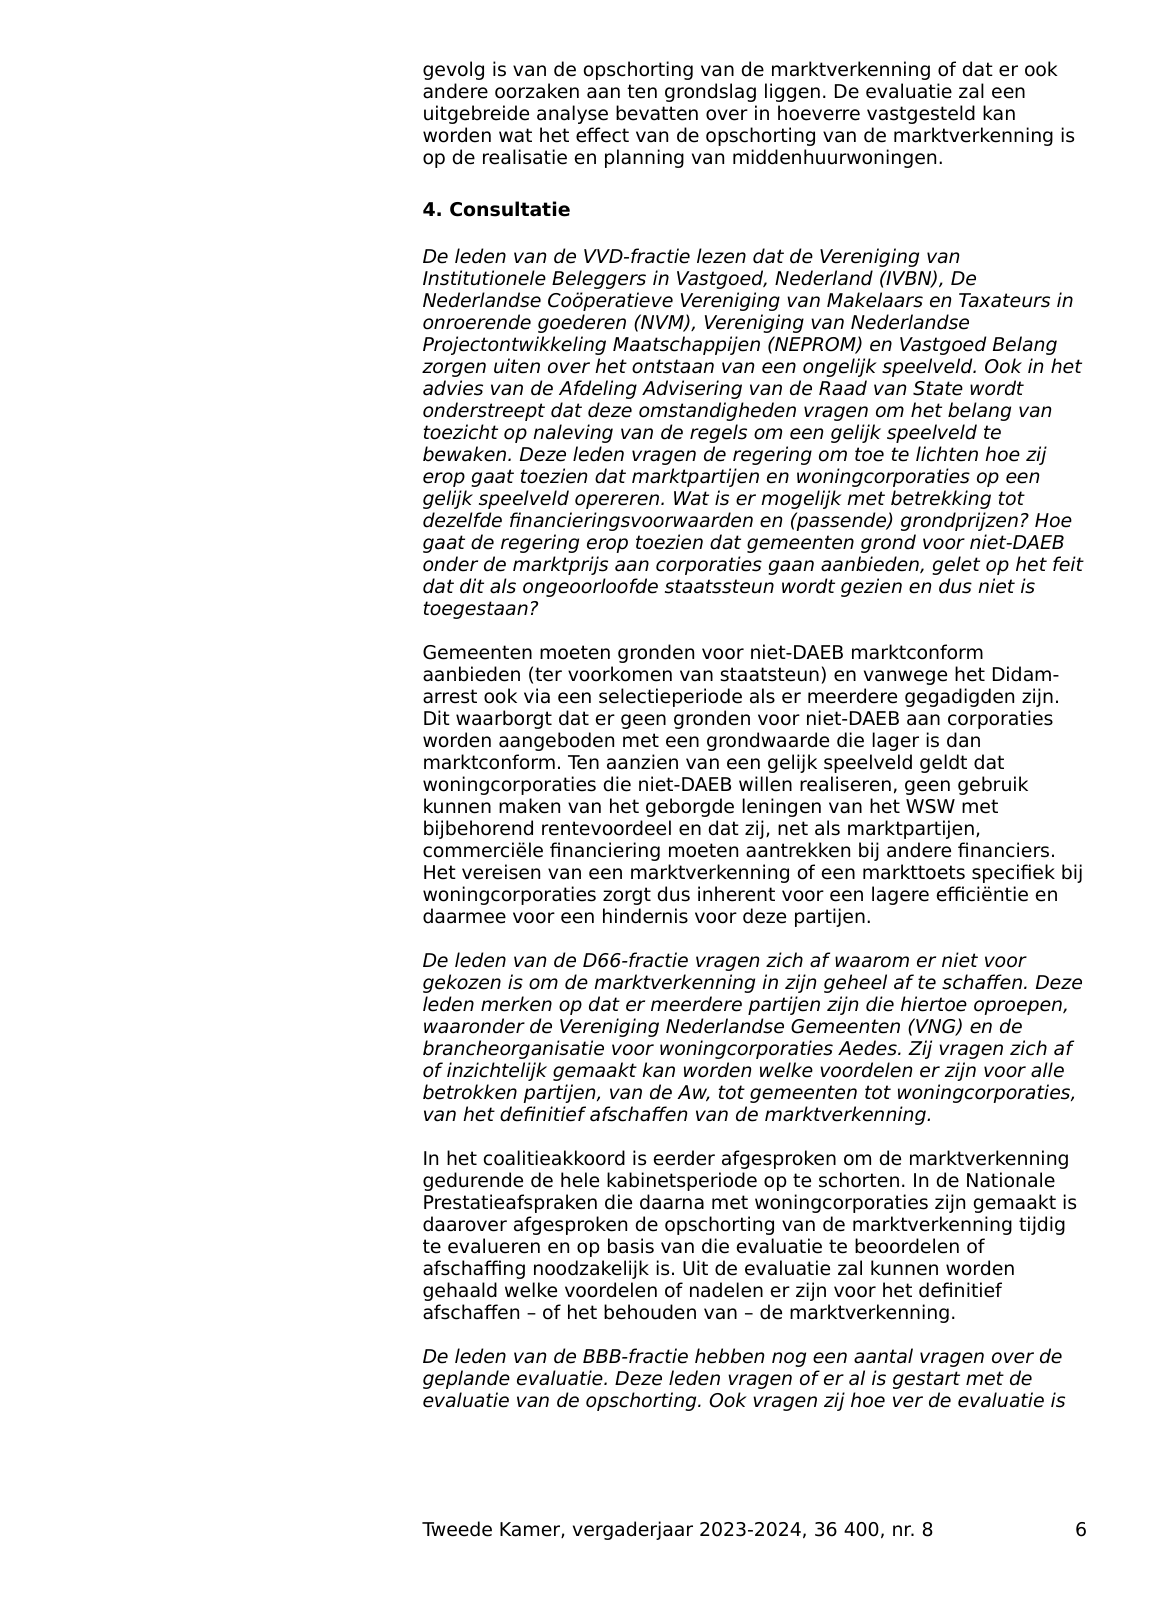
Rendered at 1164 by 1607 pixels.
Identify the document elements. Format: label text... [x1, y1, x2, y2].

text Gemeenten moeten gronden voor niet-DAEB marktconform aanbieden (ter voorkomen van staatsteun) en vanwege het Didam-arrest ook via een selectieperiode als er meerdere gegadigden zijn. Dit waarborgt dat er geen gronden voor niet-DAEB aan corporaties worden aangeboden met een grondwaarde die lager is dan marktconform. Ten aanzien van een gelijk speelveld geldt dat woningcorporaties die niet-DAEB willen realiseren, geen gebruik kunnen maken van het geborgde leningen van het WSW met bijbehorend rentevoordeel en dat zij, net als marktpartijen, commerciële financiering moeten aantrekken bij andere financiers. Het vereisen van een marktverkenning of een markttoets specifiek bij woningcorporaties zorgt dus inherent voor een lagere efficiëntie en daarmee voor een hindernis voor deze partijen. [422, 642, 1087, 927]
text gevolg is van de opschorting van de marktverkenning of dat er ook andere oorzaken aan ten grondslag liggen. De evaluatie zal een uitgebreide analyse bevatten over in hoeverre vastgesteld kan worden wat het effect van de opschorting van de marktverkenning is op de realisatie en planning van middenhuurwoningen. [422, 59, 1087, 169]
text De leden van de VVD-fractie lezen dat de Vereniging van Institutionele Beleggers in Vastgoed, Nederland (IVBN), De Nederlandse Coöperatieve Vereniging van Makelaars en Taxateurs in onroerende goederen (NVM), Vereniging van Nederlandse Projectontwikkeling Maatschappijen (NEPROM) en Vastgoed Belang zorgen uiten over het ontstaan van een ongelijk speelveld. Ook in het advies van de Afdeling Advisering van de Raad van State wordt onderstreept dat deze omstandigheden vragen om het belang van toezicht op naleving van de regels om een gelijk speelveld te bewaken. Deze leden vragen de regering om toe te lichten hoe zij erop gaat toezien dat marktpartijen en woningcorporaties op een gelijk speelveld opereren. Wat is er mogelijk met betrekking tot dezelfde financieringsvoorwaarden en (passende) grondprijzen? Hoe gaat de regering erop toezien dat gemeenten grond voor niet-DAEB onder de marktprijs aan corporaties gaan aanbieden, gelet op het feit dat dit als ongeoorloofde staatssteun wordt gezien en dus niet is toegestaan? [422, 246, 1087, 619]
subtitle 4. Consultatie [422, 199, 1087, 221]
text De leden van de BBB-fractie hebben nog een aantal vragen over de geplande evaluatie. Deze leden vragen of er al is gestart met de evaluatie van de opschorting. Ook vragen zij hoe ver de evaluatie is [422, 1346, 1087, 1412]
text In het coalitieakkoord is eerder afgesproken om de marktverkenning gedurende de hele kabinetsperiode op te schorten. In de Nationale Prestatieafspraken die daarna met woningcorporaties zijn gemaakt is daarover afgesproken de opschorting van de marktverkenning tijdig te evalueren en op basis van die evaluatie te beoordelen of afschaffing noodzakelijk is. Uit de evaluatie zal kunnen worden gehaald welke voordelen of nadelen er zijn voor het definitief afschaffen – of het behouden van – de marktverkenning. [422, 1148, 1087, 1323]
text De leden van de D66-fractie vragen zich af waarom er niet voor gekozen is om de marktverkenning in zijn geheel af te schaffen. Deze leden merken op dat er meerdere partijen zijn die hiertoe oproepen, waaronder de Vereniging Nederlandse Gemeenten (VNG) en de brancheorganisatie voor woningcorporaties Aedes. Zij vragen zich af of inzichtelijk gemaakt kan worden welke voordelen er zijn voor alle betrokken partijen, van de Aw, tot gemeenten tot woningcorporaties, van het definitief afschaffen van de marktverkenning. [422, 950, 1087, 1126]
